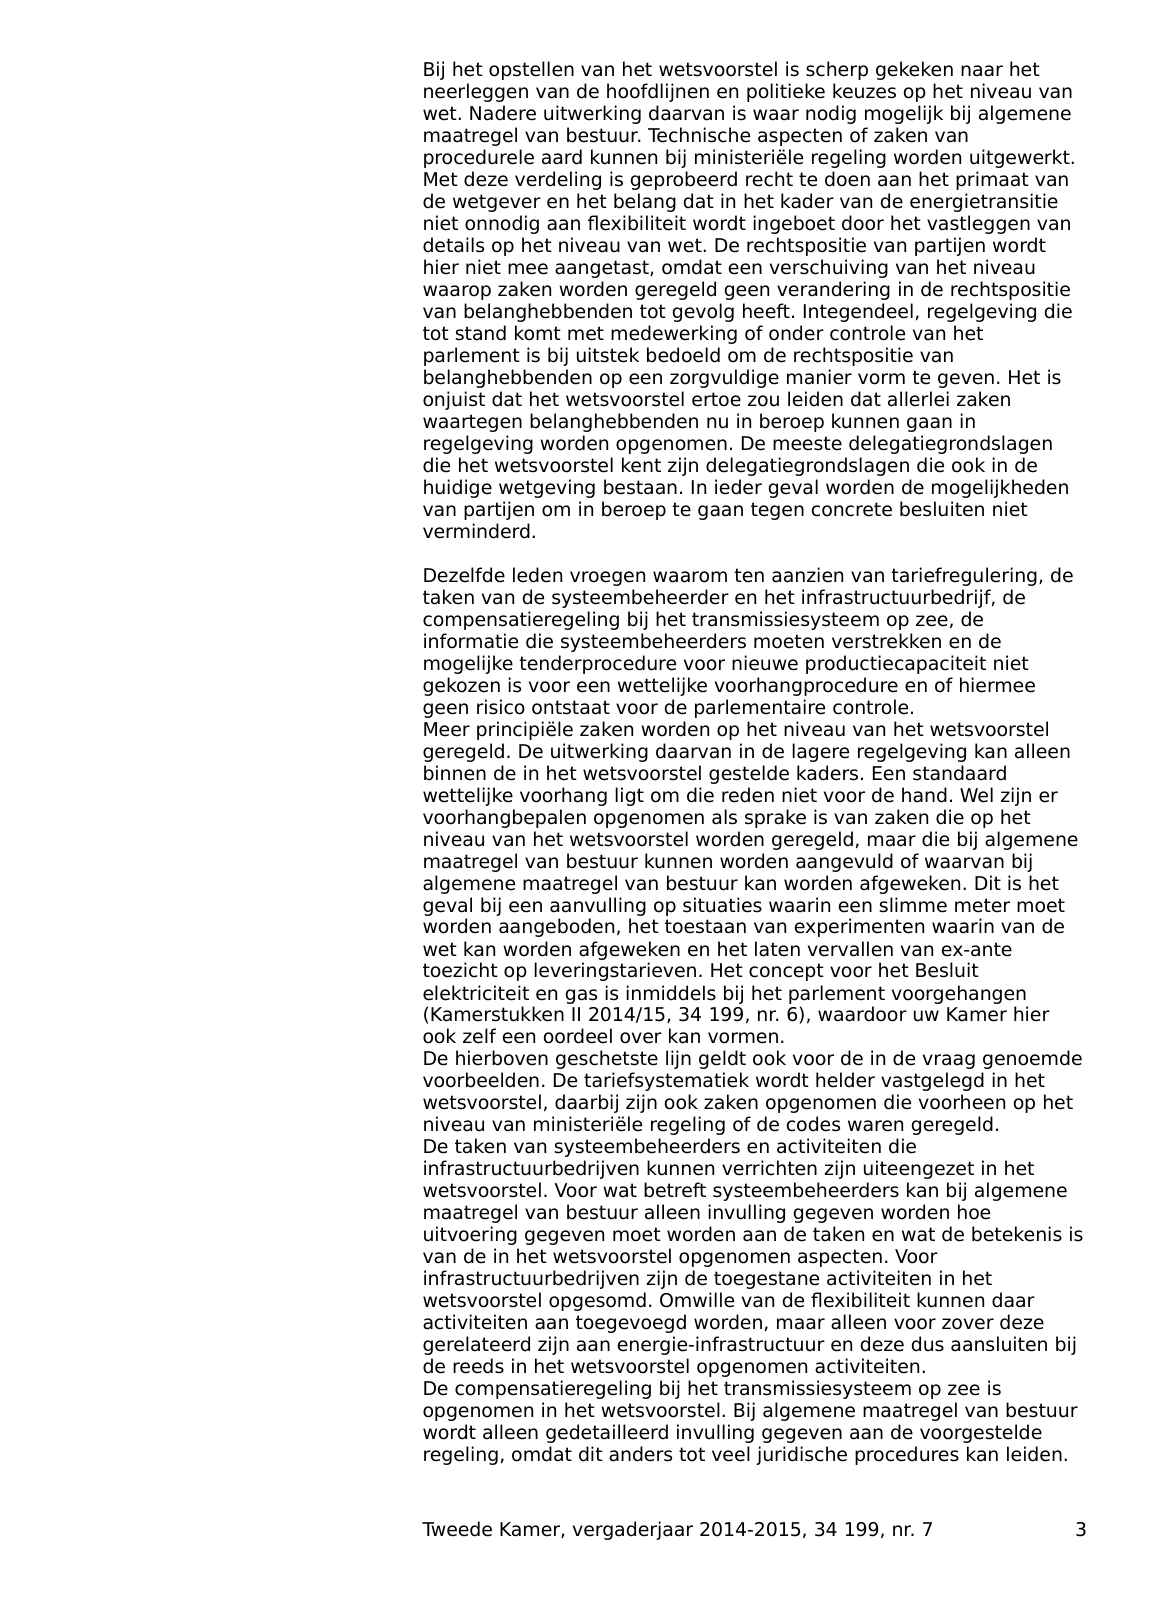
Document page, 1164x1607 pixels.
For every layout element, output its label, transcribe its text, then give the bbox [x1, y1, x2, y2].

text Dezelfde leden vroegen waarom ten aanzien van tariefregulering, de taken van de systeembeheerder en het infrastructuurbedrijf, de compensatieregeling bij het transmissiesysteem op zee, de informatie die systeembeheerders moeten verstrekken en de mogelijke tenderprocedure voor nieuwe productiecapaciteit niet gekozen is voor een wettelijke voorhangprocedure en of hiermee geen risico ontstaat voor de parlementaire controle. [422, 565, 1087, 719]
text De taken van systeembeheerders en activiteiten die infrastructuurbedrijven kunnen verrichten zijn uiteengezet in het wetsvoorstel. Voor wat betreft systeembeheerders kan bij algemene maatregel van bestuur alleen invulling gegeven worden hoe uitvoering gegeven moet worden aan de taken en wat de betekenis is van de in het wetsvoorstel opgenomen aspecten. Voor infrastructuurbedrijven zijn de toegestane activiteiten in het wetsvoorstel opgesomd. Omwille van de flexibiliteit kunnen daar activiteiten aan toegevoegd worden, maar alleen voor zover deze gerelateerd zijn aan energie-infrastructuur en deze dus aansluiten bij de reeds in het wetsvoorstel opgenomen activiteiten. [422, 1136, 1087, 1378]
text Bij het opstellen van het wetsvoorstel is scherp gekeken naar het neerleggen van de hoofdlijnen en politieke keuzes op het niveau van wet. Nadere uitwerking daarvan is waar nodig mogelijk bij algemene maatregel van bestuur. Technische aspecten of zaken van procedurele aard kunnen bij ministeriële regeling worden uitgewerkt. Met deze verdeling is geprobeerd recht te doen aan het primaat van de wetgever en het belang dat in het kader van de energietransitie niet onnodig aan flexibiliteit wordt ingeboet door het vastleggen van details op het niveau van wet. De rechtspositie van partijen wordt hier niet mee aangetast, omdat een verschuiving van het niveau waarop zaken worden geregeld geen verandering in de rechtspositie van belanghebbenden tot gevolg heeft. Integendeel, regelgeving die tot stand komt met medewerking of onder controle van het parlement is bij uitstek bedoeld om de rechtspositie van belanghebbenden op een zorgvuldige manier vorm te geven. Het is onjuist dat het wetsvoorstel ertoe zou leiden dat allerlei zaken waartegen belanghebbenden nu in beroep kunnen gaan in regelgeving worden opgenomen. De meeste delegatiegrondslagen die het wetsvoorstel kent zijn delegatiegrondslagen die ook in de huidige wetgeving bestaan. In ieder geval worden de mogelijkheden van partijen om in beroep te gaan tegen concrete besluiten niet verminderd. [422, 59, 1087, 543]
text De compensatieregeling bij het transmissiesysteem op zee is opgenomen in het wetsvoorstel. Bij algemene maatregel van bestuur wordt alleen gedetailleerd invulling gegeven aan de voorgestelde regeling, omdat dit anders tot veel juridische procedures kan leiden. [422, 1378, 1087, 1466]
text Meer principiële zaken worden op het niveau van het wetsvoorstel geregeld. De uitwerking daarvan in de lagere regelgeving kan alleen binnen de in het wetsvoorstel gestelde kaders. Een standaard wettelijke voorhang ligt om die reden niet voor de hand. Wel zijn er voorhangbepalen opgenomen als sprake is van zaken die op het niveau van het wetsvoorstel worden geregeld, maar die bij algemene maatregel van bestuur kunnen worden aangevuld of waarvan bij algemene maatregel van bestuur kan worden afgeweken. Dit is het geval bij een aanvulling op situaties waarin een slimme meter moet worden aangeboden, het toestaan van experimenten waarin van de wet kan worden afgeweken en het laten vervallen van ex-ante toezicht op leveringstarieven. Het concept voor het Besluit elektriciteit en gas is inmiddels bij het parlement voorgehangen (Kamerstukken II 2014/15, 34 199, nr. 6), waardoor uw Kamer hier ook zelf een oordeel over kan vormen. [422, 719, 1087, 1048]
text De hierboven geschetste lijn geldt ook voor de in de vraag genoemde voorbeelden. De tariefsystematiek wordt helder vastgelegd in het wetsvoorstel, daarbij zijn ook zaken opgenomen die voorheen op het niveau van ministeriële regeling of de codes waren geregeld. [422, 1048, 1087, 1136]
